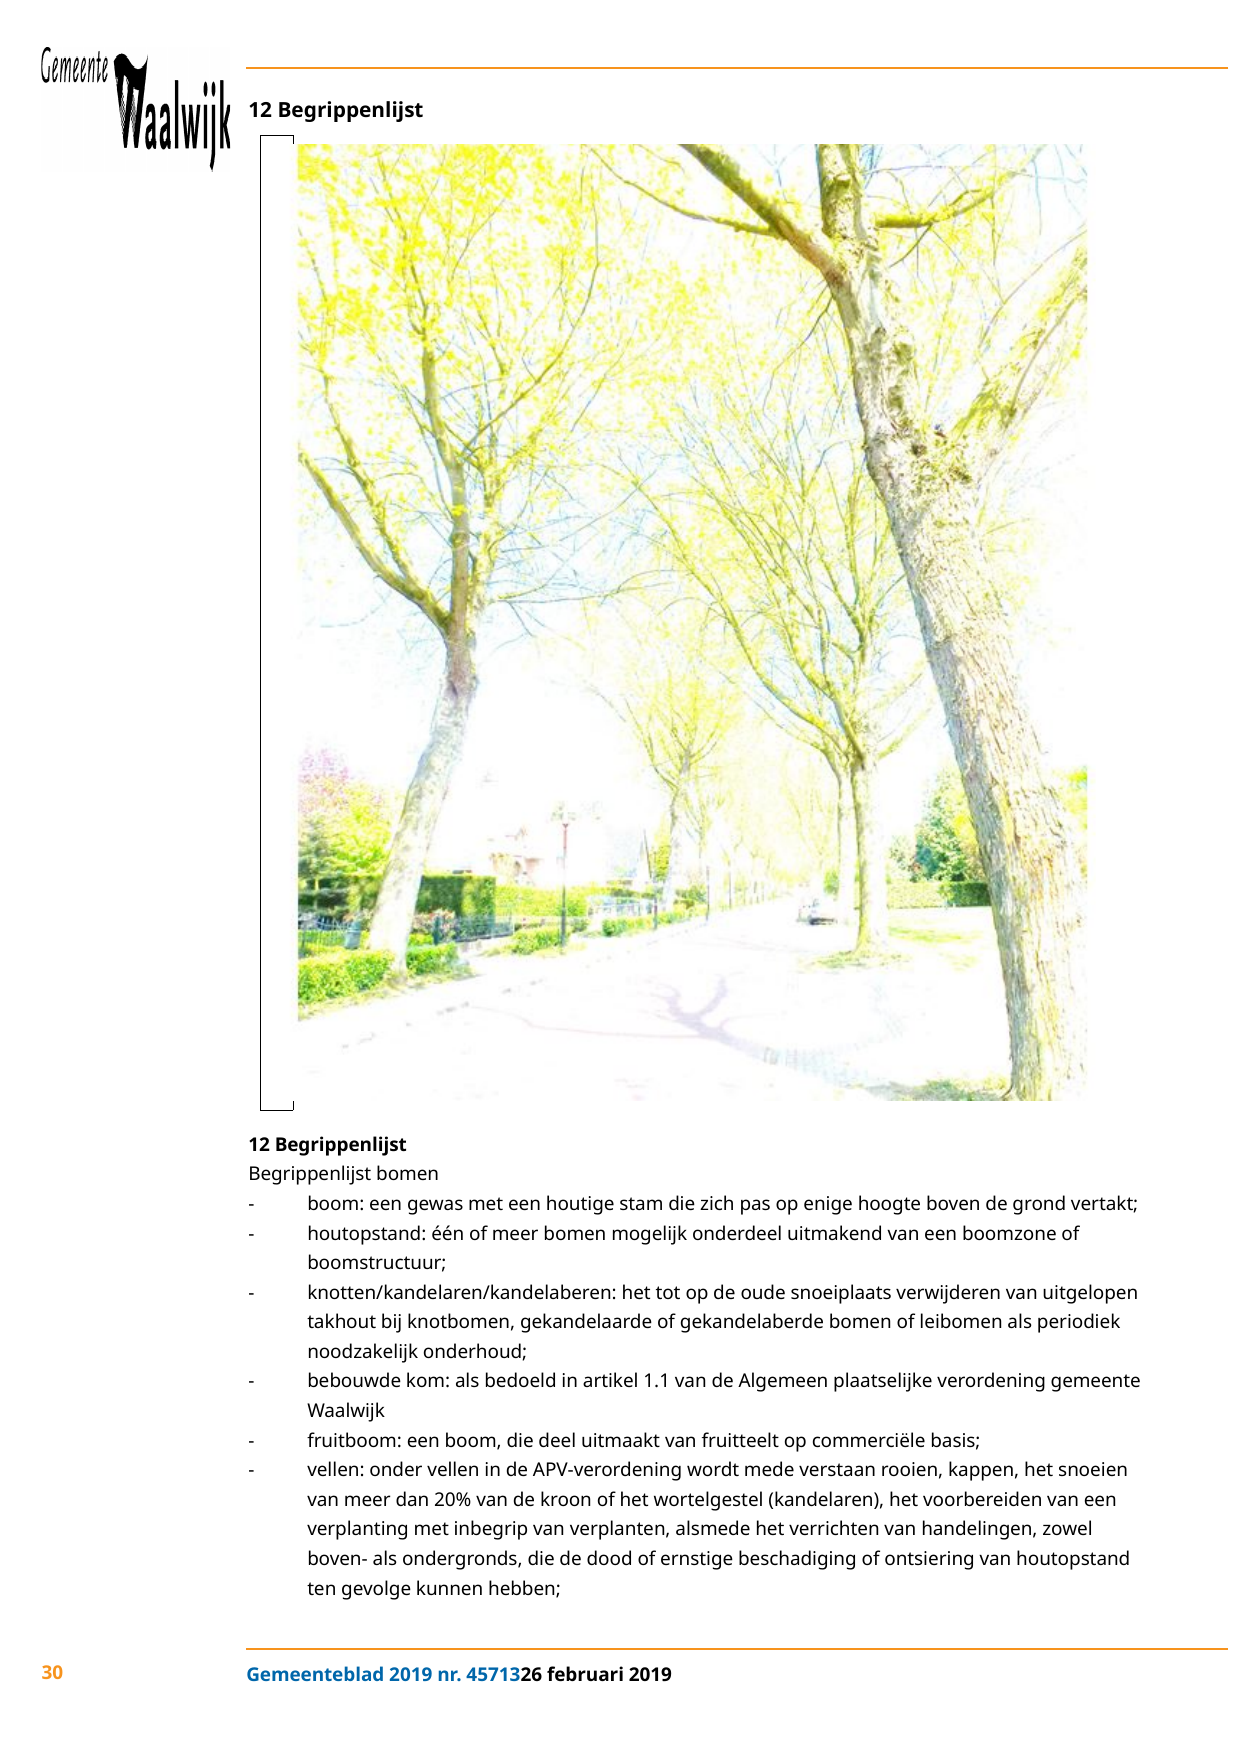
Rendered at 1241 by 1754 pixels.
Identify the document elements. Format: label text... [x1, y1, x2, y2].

picture [41, 47, 231, 172]
picture [268, 144, 1096, 1101]
text 12 Begrippenlijst [248, 1131, 1152, 1157]
list boom: een gewas met een houtige stam die zich pas op enige hoogte boven de grond vertakt; [248, 1190, 1152, 1216]
text Begrippenlijst bomen [248, 1161, 1152, 1186]
list houtopstand: één of meer bomen mogelijk onderdeel uitmakend van een boomzone of boomstructuur; [248, 1220, 1152, 1275]
list fruitboom: een boom, die deel uitmaakt van fruitteelt op commerciële basis; [248, 1427, 1152, 1453]
text 12 Begrippenlijst [248, 95, 1152, 123]
list vellen: onder vellen in de APV-verordening wordt mede verstaan rooien, kappen, het snoeien van meer dan 20% van de kroon of het wortelgestel (kandelaren), het voorbereiden van een verplanting met inbegrip van verplanten, alsmede het verrichten van handelingen, zowel boven- als ondergronds, die de dood of ernstige beschadiging of ontsiering van houtopstand ten gevolge kunnen hebben; [248, 1456, 1152, 1601]
list bebouwde kom: als bedoeld in artikel 1.1 van de Algemeen plaatselijke verordening gemeente Waalwijk [248, 1368, 1152, 1423]
list knotten/kandelaren/kandelaberen: het tot op de oude snoeiplaats verwijderen van uitgelopen takhout bij knotbomen, gekandelaarde of gekandelaberde bomen of leibomen als periodiek noodzakelijk onderhoud; [248, 1279, 1152, 1364]
